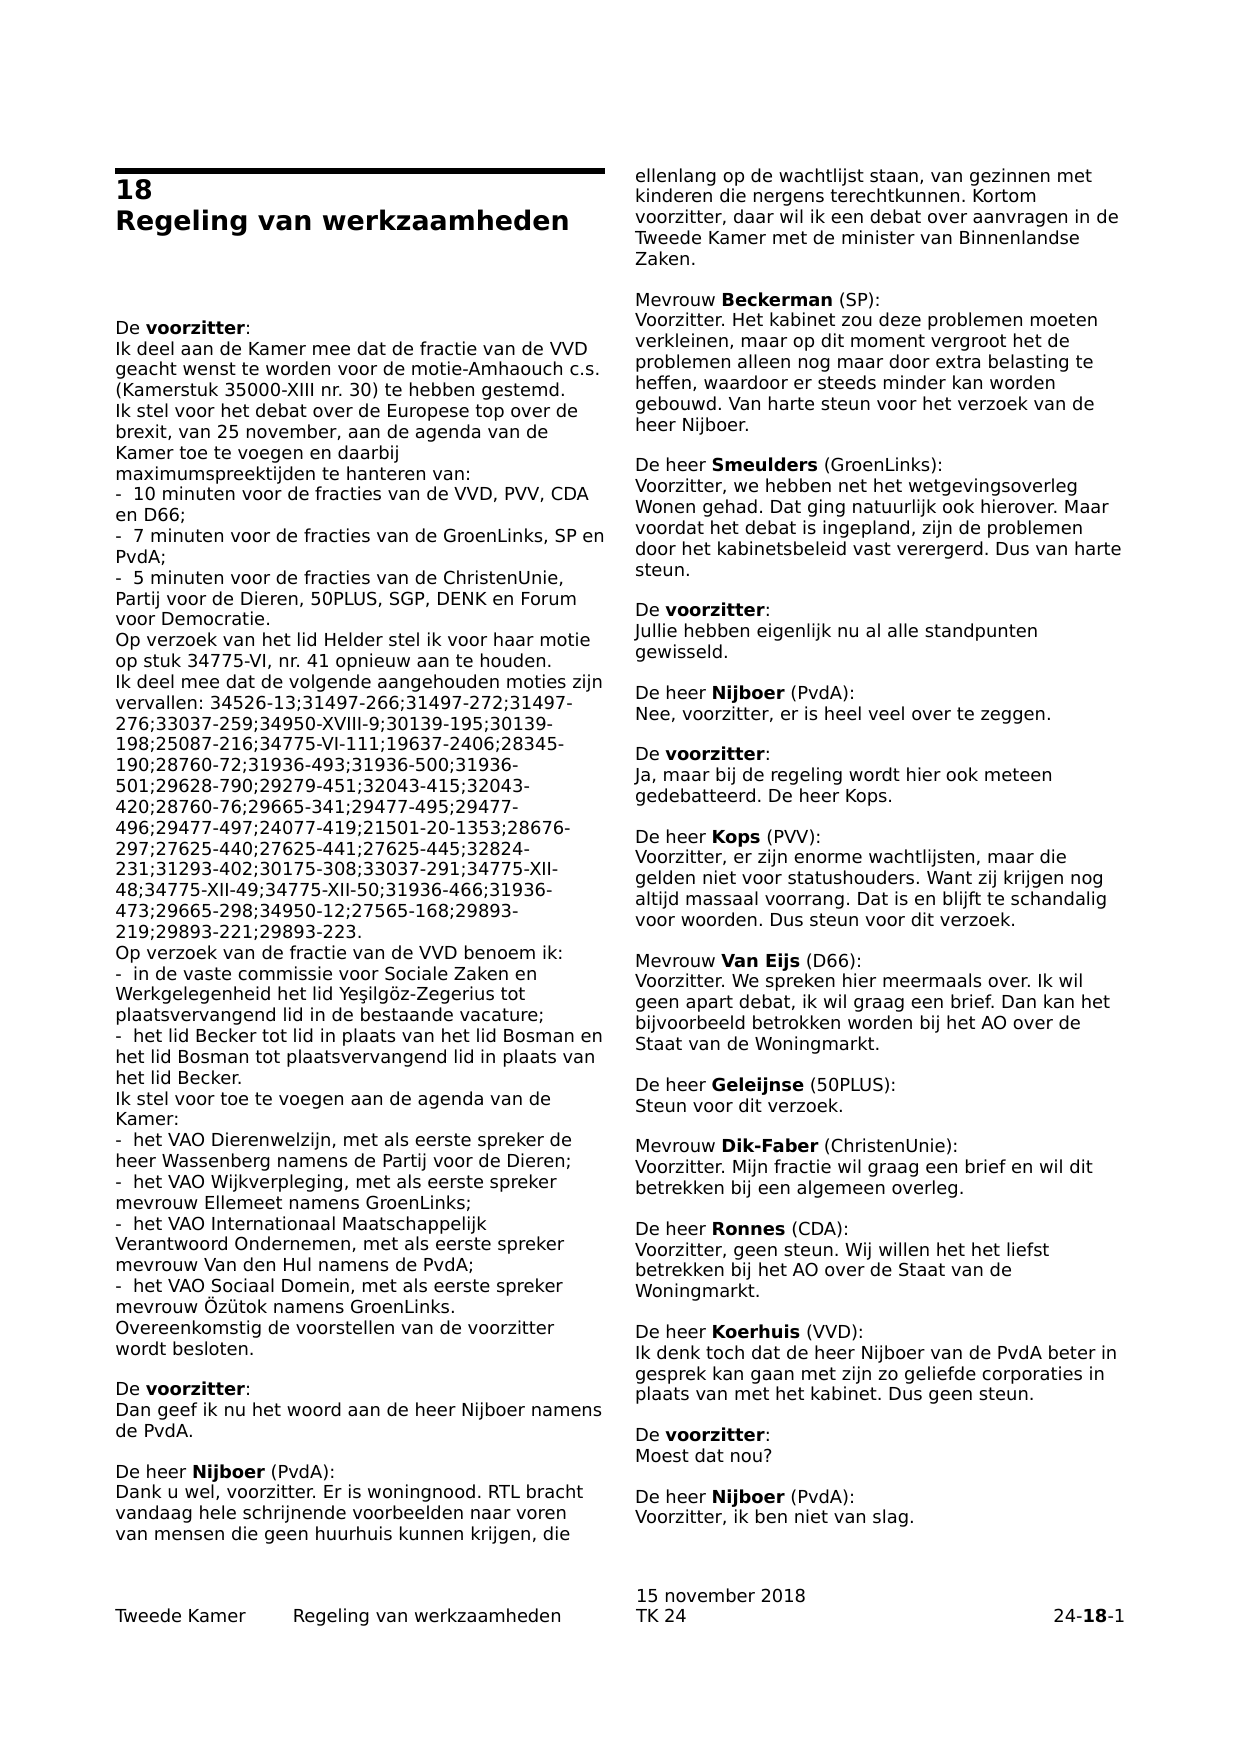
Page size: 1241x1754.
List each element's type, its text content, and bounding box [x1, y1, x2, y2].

text De heer Nijboer (PvdA): [635, 1487, 1125, 1507]
list het VAO Dierenwelzijn, met als eerste spreker de heer Wassenberg namens de Partij voor de Dieren; [115, 1130, 605, 1172]
text Ik denk toch dat de heer Nijboer van de PvdA beter in gesprek kan gaan met zijn zo geliefde corporaties in plaats van met het kabinet. Dus geen steun. [635, 1342, 1125, 1405]
text Voorzitter, ik ben niet van slag. [635, 1507, 1125, 1528]
list het VAO Internationaal Maatschappelijk Verantwoord Ondernemen, met als eerste spreker mevrouw Van den Hul namens de PvdA; [115, 1213, 605, 1276]
text Ik stel voor het debat over de Europese top over de brexit, van 25 november, aan de agenda van de Kamer toe te voegen en daarbij maximumspreektijden te hanteren van: [115, 401, 605, 484]
text Ja, maar bij de regeling wordt hier ook meteen gedebatteerd. De heer Kops. [635, 765, 1125, 806]
text Overeenkomstig de voorstellen van de voorzitter wordt besloten. [115, 1317, 605, 1359]
text Dan geef ik nu het woord aan de heer Nijboer namens de PvdA. [115, 1400, 605, 1442]
text Moest dat nou? [635, 1446, 1125, 1467]
list 5 minuten voor de fracties van de ChristenUnie, Partij voor de Dieren, 50PLUS, SGP, DENK en Forum voor Democratie. [115, 567, 605, 630]
text Voorzitter. We spreken hier meermaals over. Ik wil geen apart debat, ik wil graag een brief. Dan kan het bijvoorbeeld betrokken worden bij het AO over de Staat van de Woningmarkt. [635, 971, 1125, 1054]
text Steun voor dit verzoek. [635, 1095, 1125, 1116]
text De heer Koerhuis (VVD): [635, 1322, 1125, 1342]
text De heer Nijboer (PvdA): [635, 682, 1125, 703]
text De heer Smeulders (GroenLinks): [635, 455, 1125, 476]
list in de vaste commissie voor Sociale Zaken en Werkgelegenheid het lid Yeşilgöz-Zegerius tot plaatsvervangend lid in de bestaande vacature; [115, 963, 605, 1026]
text De heer Nijboer (PvdA): [115, 1462, 605, 1482]
text Mevrouw Dik-Faber (ChristenUnie): [635, 1136, 1125, 1157]
title 18 Regeling van werkzaamheden [115, 174, 605, 237]
text Op verzoek van de fractie van de VVD benoem ik: [115, 942, 605, 963]
list het lid Becker tot lid in plaats van het lid Bosman en het lid Bosman tot plaatsvervangend lid in plaats van het lid Becker. [115, 1026, 605, 1088]
list het VAO Sociaal Domein, met als eerste spreker mevrouw Özütok namens GroenLinks. [115, 1276, 605, 1317]
text Ik stel voor toe te voegen aan de agenda van de Kamer: [115, 1088, 605, 1130]
text De voorzitter: [635, 744, 1125, 765]
text De voorzitter: [115, 318, 605, 338]
text Mevrouw Van Eijs (D66): [635, 951, 1125, 971]
text De voorzitter: [635, 1425, 1125, 1446]
text De heer Kops (PVV): [635, 826, 1125, 847]
text ellenlang op de wachtlijst staan, van gezinnen met kinderen die nergens terechtkunnen. Kortom voorzitter, daar wil ik een debat over aanvragen in de Tweede Kamer met de minister van Binnenlandse Zaken. [635, 165, 1125, 269]
text De voorzitter: [115, 1379, 605, 1400]
text Voorzitter. Mijn fractie wil graag een brief en wil dit betrekken bij een algemeen overleg. [635, 1157, 1125, 1198]
list 7 minuten voor de fracties van de GroenLinks, SP en PvdA; [115, 526, 605, 567]
text De voorzitter: [635, 600, 1125, 621]
text Voorzitter, geen steun. Wij willen het het liefst betrekken bij het AO over de Staat van de Woningmarkt. [635, 1239, 1125, 1302]
list 10 minuten voor de fracties van de VVD, PVV, CDA en D66; [115, 484, 605, 526]
text Voorzitter. Het kabinet zou deze problemen moeten verkleinen, maar op dit moment vergroot het de problemen alleen nog maar door extra belasting te heffen, waardoor er steeds minder kan worden gebouwd. Van harte steun voor het verzoek van de heer Nijboer. [635, 310, 1125, 435]
text De heer Ronnes (CDA): [635, 1218, 1125, 1239]
text Voorzitter, er zijn enorme wachtlijsten, maar die gelden niet voor statushouders. Want zij krijgen nog altijd massaal voorrang. Dat is en blijft te schandalig voor woorden. Dus steun voor dit verzoek. [635, 847, 1125, 931]
list het VAO Wijkverpleging, met als eerste spreker mevrouw Ellemeet namens GroenLinks; [115, 1172, 605, 1213]
text Op verzoek van het lid Helder stel ik voor haar motie op stuk 34775-VI, nr. 41 opnieuw aan te houden. [115, 630, 605, 672]
text Mevrouw Beckerman (SP): [635, 289, 1125, 310]
text Voorzitter, we hebben net het wetgevingsoverleg Wonen gehad. Dat ging natuurlijk ook hierover. Maar voordat het debat is ingepland, zijn de problemen door het kabinetsbeleid vast verergerd. Dus van harte steun. [635, 476, 1125, 580]
text Ik deel aan de Kamer mee dat de fractie van de VVD geacht wenst te worden voor de motie-Amhaouch c.s. (Kamerstuk 35000-XIII nr. 30) te hebben gestemd. [115, 338, 605, 401]
text Ik deel mee dat de volgende aangehouden moties zijn vervallen: 34526-13;31497-266;31497-272;31497-276;33037-259;34950-XVIII-9;30139-195;30139-198;25087-216;34775-VI-111;19637-2406;28345-190;28760-72;31936-493;31936-500;31936-501;29628-790;29279-451;32043-415;32043-420;28760-76;29665-341;29477-495;29477-496;29477-497;24077-419;21501-20-1353;28676-297;27625-440;27625-441;27625-445;32824-231;31293-402;30175-308;33037-291;34775-XII-48;34775-XII-49;34775-XII-50;31936-466;31936-473;29665-298;34950-12;27565-168;29893-219;29893-221;29893-223. [115, 672, 605, 942]
text Jullie hebben eigenlijk nu al alle standpunten gewisseld. [635, 621, 1125, 662]
text De heer Geleijnse (50PLUS): [635, 1074, 1125, 1095]
text Dank u wel, voorzitter. Er is woningnood. RTL bracht vandaag hele schrijnende voorbeelden naar voren van mensen die geen huurhuis kunnen krijgen, die [115, 1482, 605, 1545]
text Nee, voorzitter, er is heel veel over te zeggen. [635, 703, 1125, 724]
